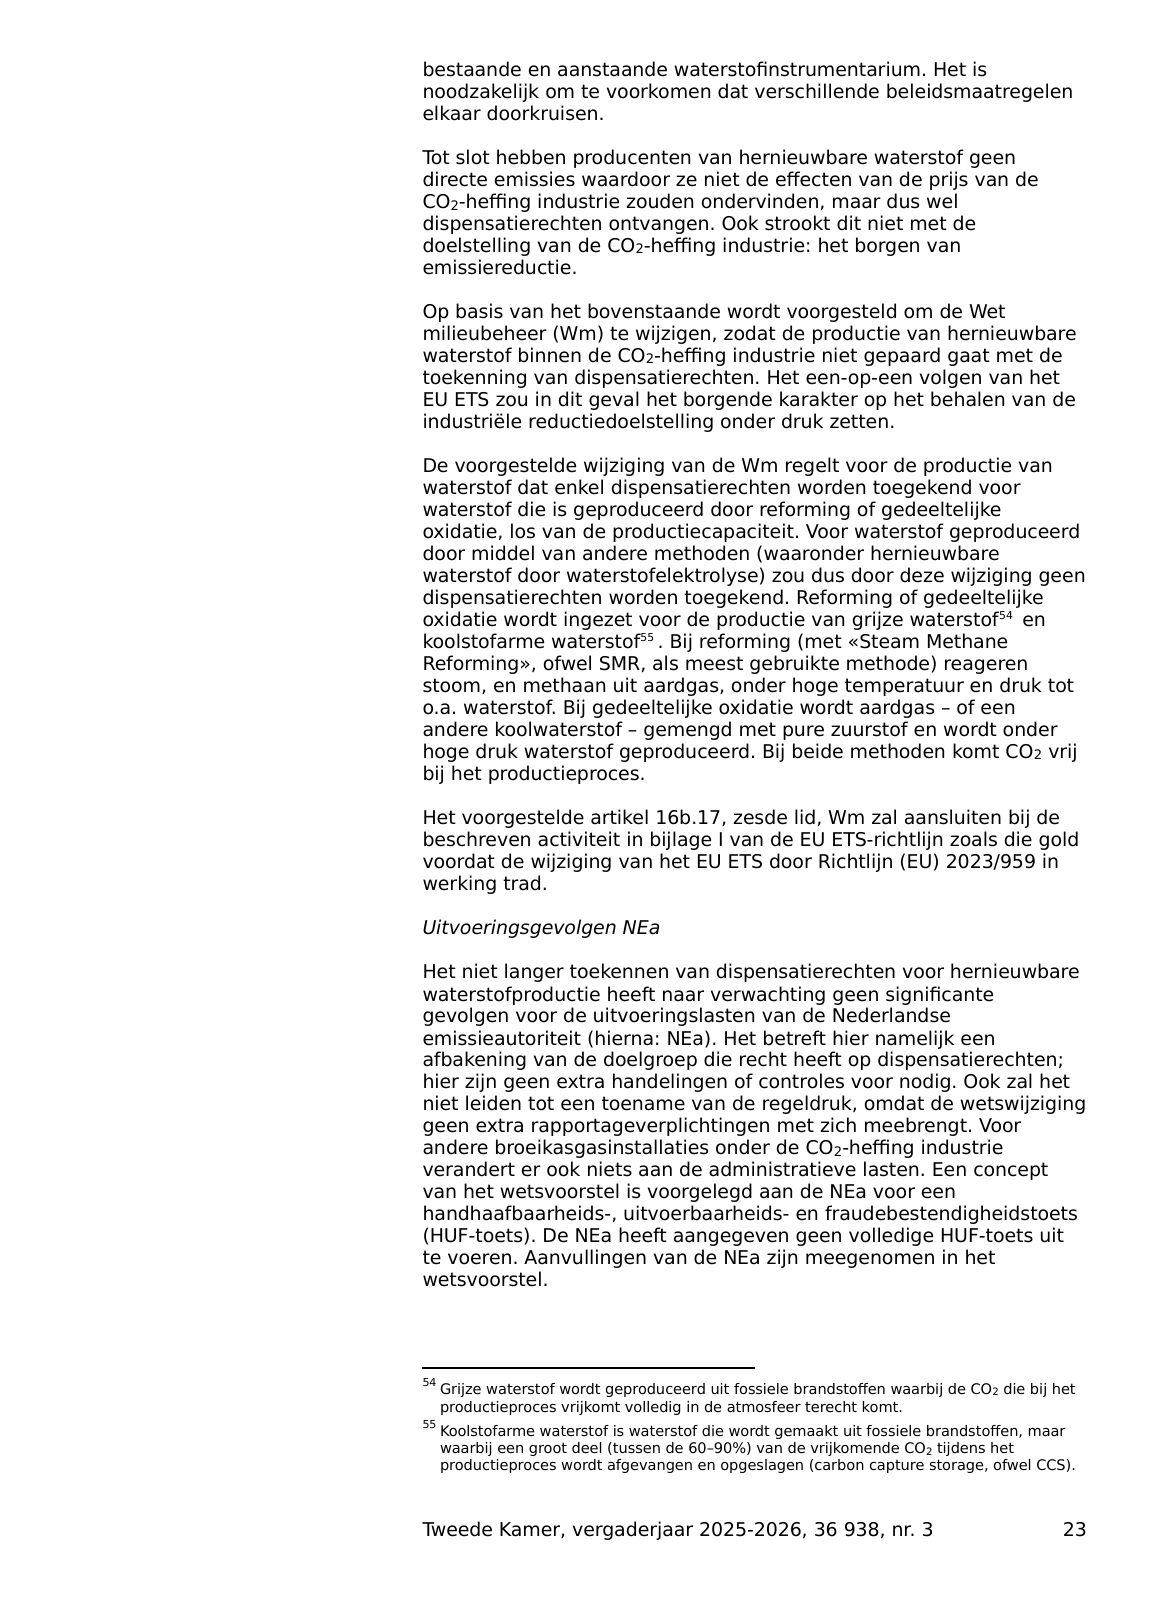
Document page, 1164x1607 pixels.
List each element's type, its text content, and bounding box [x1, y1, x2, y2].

text Grijze waterstof wordt geproduceerd uit fossiele brandstoffen waarbij de CO2 die bij het productieproces vrijkomt volledig in de atmosfeer terecht komt. [422, 1377, 1087, 1416]
text Koolstofarme waterstof is waterstof die wordt gemaakt uit fossiele brandstoffen, maar waarbij een groot deel (tussen de 60–90%) van de vrijkomende CO2 tijdens het productieproces wordt afgevangen en opgeslagen (carbon capture storage, ofwel CCS). [422, 1418, 1087, 1474]
text De voorgestelde wijziging van de Wm regelt voor de productie van waterstof dat enkel dispensatierechten worden toegekend voor waterstof die is geproduceerd door reforming of gedeeltelijke oxidatie, los van de productiecapaciteit. Voor waterstof geproduceerd door middel van andere methoden (waaronder hernieuwbare waterstof door waterstofelektrolyse) zou dus door deze wijziging geen dispensatierechten worden toegekend. Reforming of gedeeltelijke oxidatie wordt ingezet voor de productie van grijze waterstof en koolstofarme waterstof. Bij reforming (met «Steam Methane Reforming», ofwel SMR, als meest gebruikte methode) reageren stoom, en methaan uit aardgas, onder hoge temperatuur en druk tot o.a. waterstof. Bij gedeeltelijke oxidatie wordt aardgas – of een andere koolwaterstof – gemengd met pure zuurstof en wordt onder hoge druk waterstof geproduceerd. Bij beide methoden komt CO2 vrij bij het productieproces. [422, 455, 1087, 785]
text Het niet langer toekennen van dispensatierechten voor hernieuwbare waterstofproductie heeft naar verwachting geen significante gevolgen voor de uitvoeringslasten van de Nederlandse emissieautoriteit (hierna: NEa). Het betreft hier namelijk een afbakening van de doelgroep die recht heeft op dispensatierechten; hier zijn geen extra handelingen of controles voor nodig. Ook zal het niet leiden tot een toename van de regeldruk, omdat de wetswijziging geen extra rapportageverplichtingen met zich meebrengt. Voor andere broeikasgasinstallaties onder de CO2-heffing industrie verandert er ook niets aan de administratieve lasten. Een concept van het wetsvoorstel is voorgelegd aan de NEa voor een handhaafbaarheids-, uitvoerbaarheids- en fraudebestendigheidstoets (HUF-toets). De NEa heeft aangegeven geen volledige HUF-toets uit te voeren. Aanvullingen van de NEa zijn meegenomen in het wetsvoorstel. [422, 961, 1087, 1291]
text Op basis van het bovenstaande wordt voorgesteld om de Wet milieubeheer (Wm) te wijzigen, zodat de productie van hernieuwbare waterstof binnen de CO2-heffing industrie niet gepaard gaat met de toekenning van dispensatierechten. Het een-op-een volgen van het EU ETS zou in dit geval het borgende karakter op het behalen van de industriële reductiedoelstelling onder druk zetten. [422, 301, 1087, 433]
text Het voorgestelde artikel 16b.17, zesde lid, Wm zal aansluiten bij de beschreven activiteit in bijlage I van de EU ETS-richtlijn zoals die gold voordat de wijziging van het EU ETS door Richtlijn (EU) 2023/959 in werking trad. [422, 807, 1087, 895]
text Tot slot hebben producenten van hernieuwbare waterstof geen directe emissies waardoor ze niet de effecten van de prijs van de CO2-heffing industrie zouden ondervinden, maar dus wel dispensatierechten ontvangen. Ook strookt dit niet met de doelstelling van de CO2-heffing industrie: het borgen van emissiereductie. [422, 147, 1087, 279]
subtitle Uitvoeringsgevolgen NEa [422, 917, 1087, 939]
text bestaande en aanstaande waterstofinstrumentarium. Het is noodzakelijk om te voorkomen dat verschillende beleidsmaatregelen elkaar doorkruisen. [422, 59, 1087, 125]
